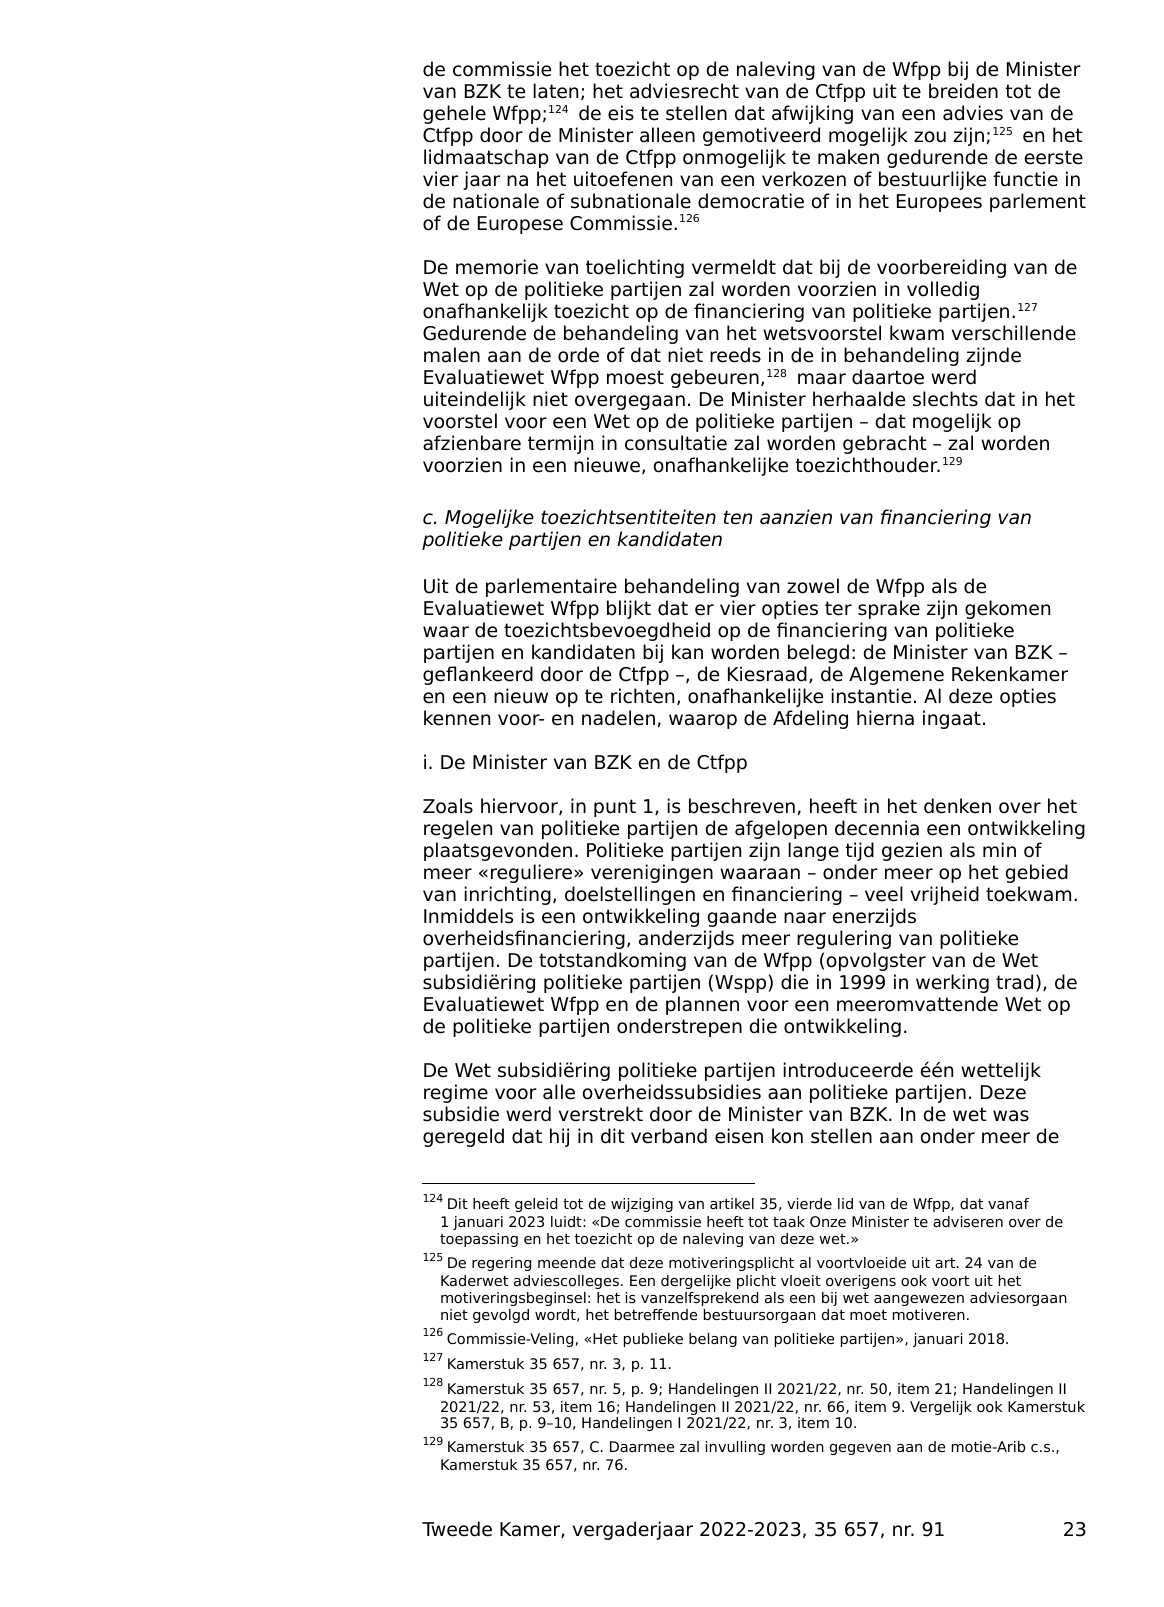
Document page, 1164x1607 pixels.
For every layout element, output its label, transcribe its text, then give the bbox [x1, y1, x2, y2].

text Uit de parlementaire behandeling van zowel de Wfpp als de Evaluatiewet Wfpp blijkt dat er vier opties ter sprake zijn gekomen waar de toezichtsbevoegdheid op de financiering van politieke partijen en kandidaten bij kan worden belegd: de Minister van BZK – geflankeerd door de Ctfpp –, de Kiesraad, de Algemene Rekenkamer en een nieuw op te richten, onafhankelijke instantie. Al deze opties kennen voor- en nadelen, waarop de Afdeling hierna ingaat. [422, 576, 1087, 730]
text Dit heeft geleid tot de wijziging van artikel 35, vierde lid van de Wfpp, dat vanaf 1 januari 2023 luidt: «De commissie heeft tot taak Onze Minister te adviseren over de toepassing en het toezicht op de naleving van deze wet.» [422, 1192, 1087, 1248]
text Zoals hiervoor, in punt 1, is beschreven, heeft in het denken over het regelen van politieke partijen de afgelopen decennia een ontwikkeling plaatsgevonden. Politieke partijen zijn lange tijd gezien als min of meer «reguliere» verenigingen waaraan – onder meer op het gebied van inrichting, doelstellingen en financiering – veel vrijheid toekwam. Inmiddels is een ontwikkeling gaande naar enerzijds overheidsfinanciering, anderzijds meer regulering van politieke partijen. De totstandkoming van de Wfpp (opvolgster van de Wet subsidiëring politieke partijen (Wspp) die in 1999 in werking trad), de Evaluatiewet Wfpp en de plannen voor een meeromvattende Wet op de politieke partijen onderstrepen die ontwikkeling. [422, 796, 1087, 1038]
subtitle c. Mogelijke toezichtsentiteiten ten aanzien van financiering van politieke partijen en kandidaten [422, 507, 1087, 551]
text De Wet subsidiëring politieke partijen introduceerde één wettelijk regime voor alle overheidssubsidies aan politieke partijen. Deze subsidie werd verstrekt door de Minister van BZK. In de wet was geregeld dat hij in dit verband eisen kon stellen aan onder meer de [422, 1060, 1087, 1148]
subtitle i. De Minister van BZK en de Ctfpp [422, 752, 1087, 774]
text Kamerstuk 35 657, C. Daarmee zal invulling worden gegeven aan de motie-Arib c.s., Kamerstuk 35 657, nr. 76. [422, 1435, 1087, 1474]
text Commissie-Veling, «Het publieke belang van politieke partijen», januari 2018. [422, 1327, 1087, 1349]
text De memorie van toelichting vermeldt dat bij de voorbereiding van de Wet op de politieke partijen zal worden voorzien in volledig onafhankelijk toezicht op de financiering van politieke partijen. Gedurende de behandeling van het wetsvoorstel kwam verschillende malen aan de orde of dat niet reeds in de in behandeling zijnde Evaluatiewet Wfpp moest gebeuren, maar daartoe werd uiteindelijk niet overgegaan. De Minister herhaalde slechts dat in het voorstel voor een Wet op de politieke partijen – dat mogelijk op afzienbare termijn in consultatie zal worden gebracht – zal worden voorzien in een nieuwe, onafhankelijke toezichthouder. [422, 257, 1087, 477]
text Kamerstuk 35 657, nr. 5, p. 9; Handelingen II 2021/22, nr. 50, item 21; Handelingen II 2021/22, nr. 53, item 16; Handelingen II 2021/22, nr. 66, item 9. Vergelijk ook Kamerstuk 35 657, B, p. 9–10, Handelingen I 2021/22, nr. 3, item 10. [422, 1377, 1087, 1432]
text Kamerstuk 35 657, nr. 3, p. 11. [422, 1352, 1087, 1374]
text De regering meende dat deze motiveringsplicht al voortvloeide uit art. 24 van de Kaderwet adviescolleges. Een dergelijke plicht vloeit overigens ook voort uit het motiveringsbeginsel: het is vanzelfsprekend als een bij wet aangewezen adviesorgaan niet gevolgd wordt, het betreffende bestuursorgaan dat moet motiveren. [422, 1251, 1087, 1324]
text de commissie het toezicht op de naleving van de Wfpp bij de Minister van BZK te laten; het adviesrecht van de Ctfpp uit te breiden tot de gehele Wfpp; de eis te stellen dat afwijking van een advies van de Ctfpp door de Minister alleen gemotiveerd mogelijk zou zijn; en het lidmaatschap van de Ctfpp onmogelijk te maken gedurende de eerste vier jaar na het uitoefenen van een verkozen of bestuurlijke functie in de nationale of subnationale democratie of in het Europees parlement of de Europese Commissie. [422, 59, 1087, 235]
